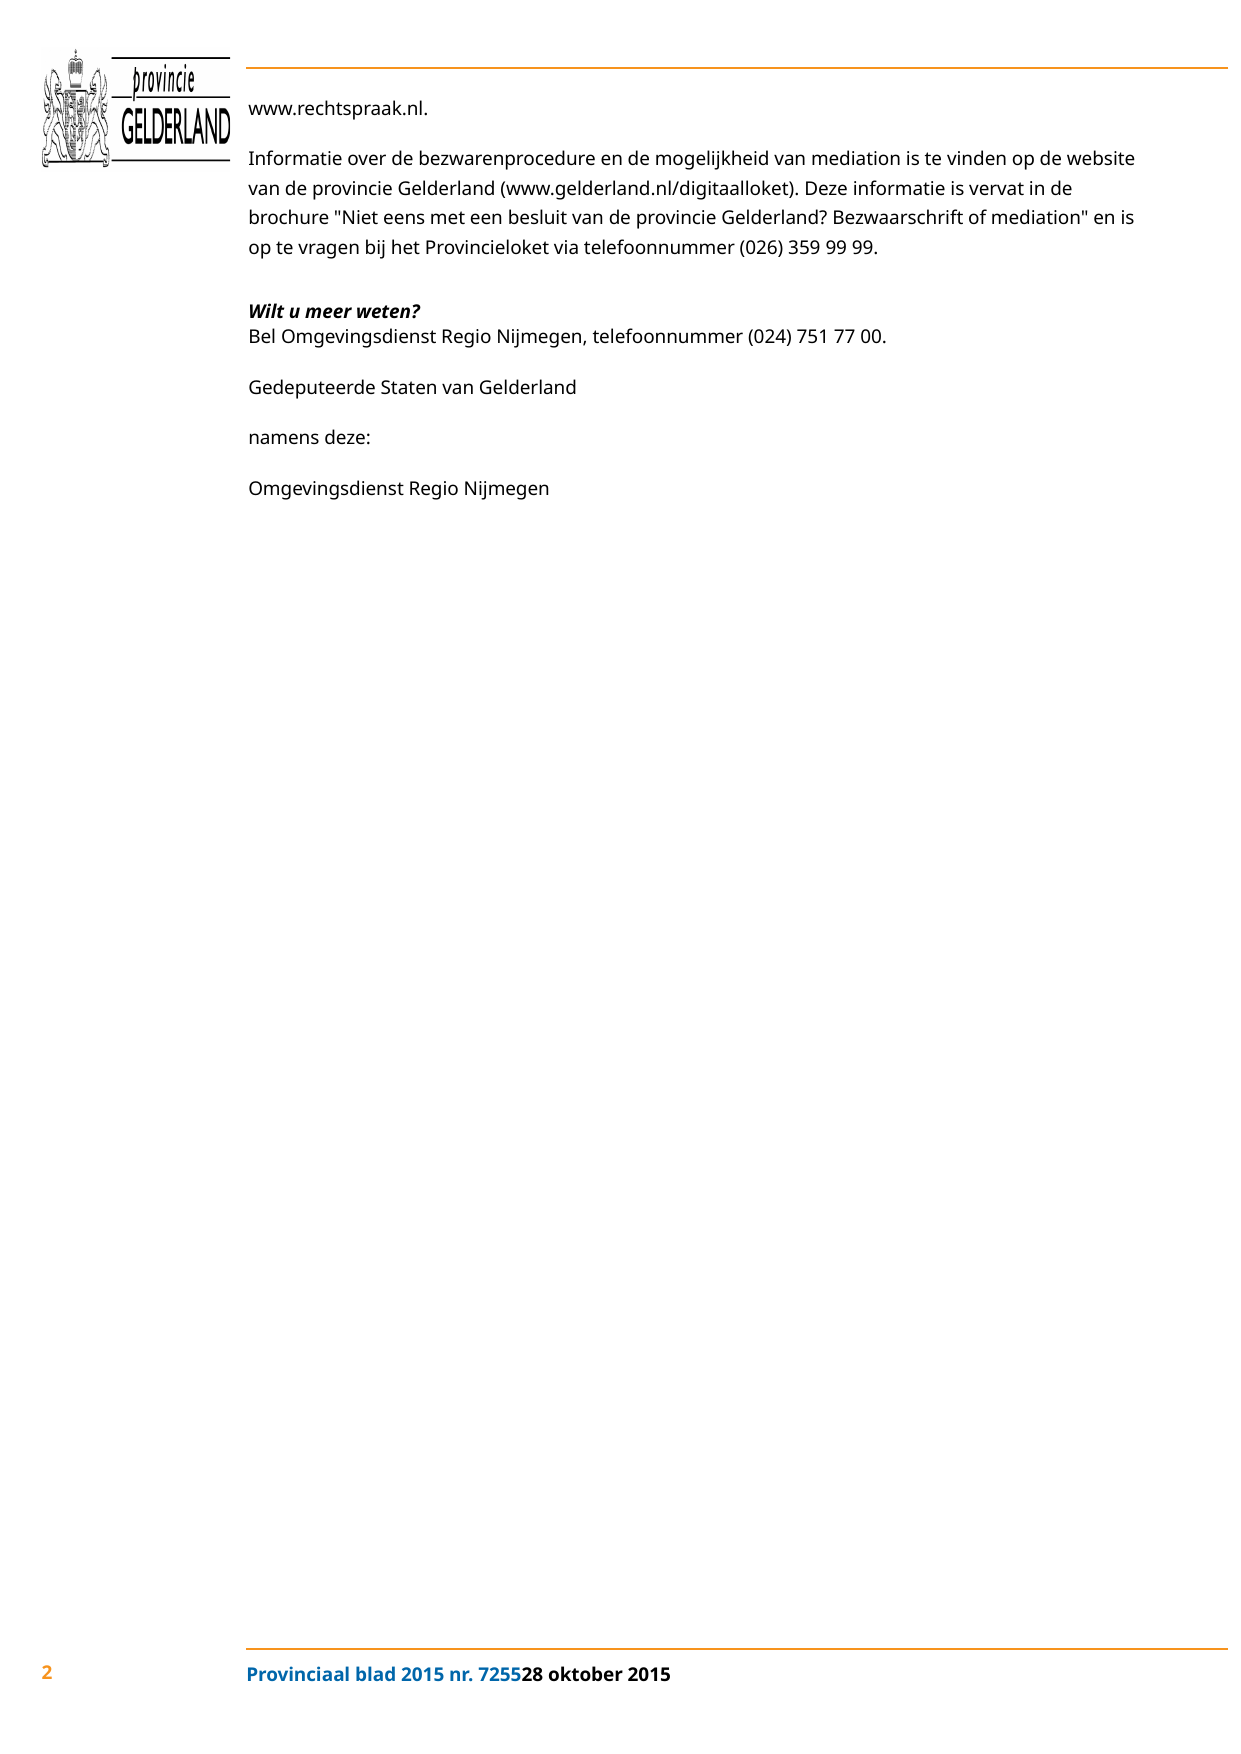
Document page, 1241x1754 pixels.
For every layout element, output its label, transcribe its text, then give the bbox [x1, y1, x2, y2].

text www.rechtspraak.nl. [248, 95, 1152, 121]
text Bel Omgevingsdienst Regio Nijmegen, telefoonnummer (024) 751 77 00. [248, 324, 1152, 349]
text Gedeputeerde Staten van Gelderland [248, 374, 1152, 400]
picture [41, 47, 231, 172]
text Wilt u meer weten? [248, 298, 1152, 324]
text namens deze: [248, 424, 1152, 450]
text Omgevingsdienst Regio Nijmegen [248, 475, 1152, 501]
text Informatie over de bezwarenprocedure en de mogelijkheid van mediation is te vinden op de website van de provincie Gelderland (www.gelderland.nl/digitaalloket). Deze informatie is vervat in de brochure "Niet eens met een besluit van de provincie Gelderland? Bezwaarschrift of mediation" en is op te vragen bij het Provincieloket via telefoonnummer (026) 359 99 99. [248, 145, 1152, 260]
